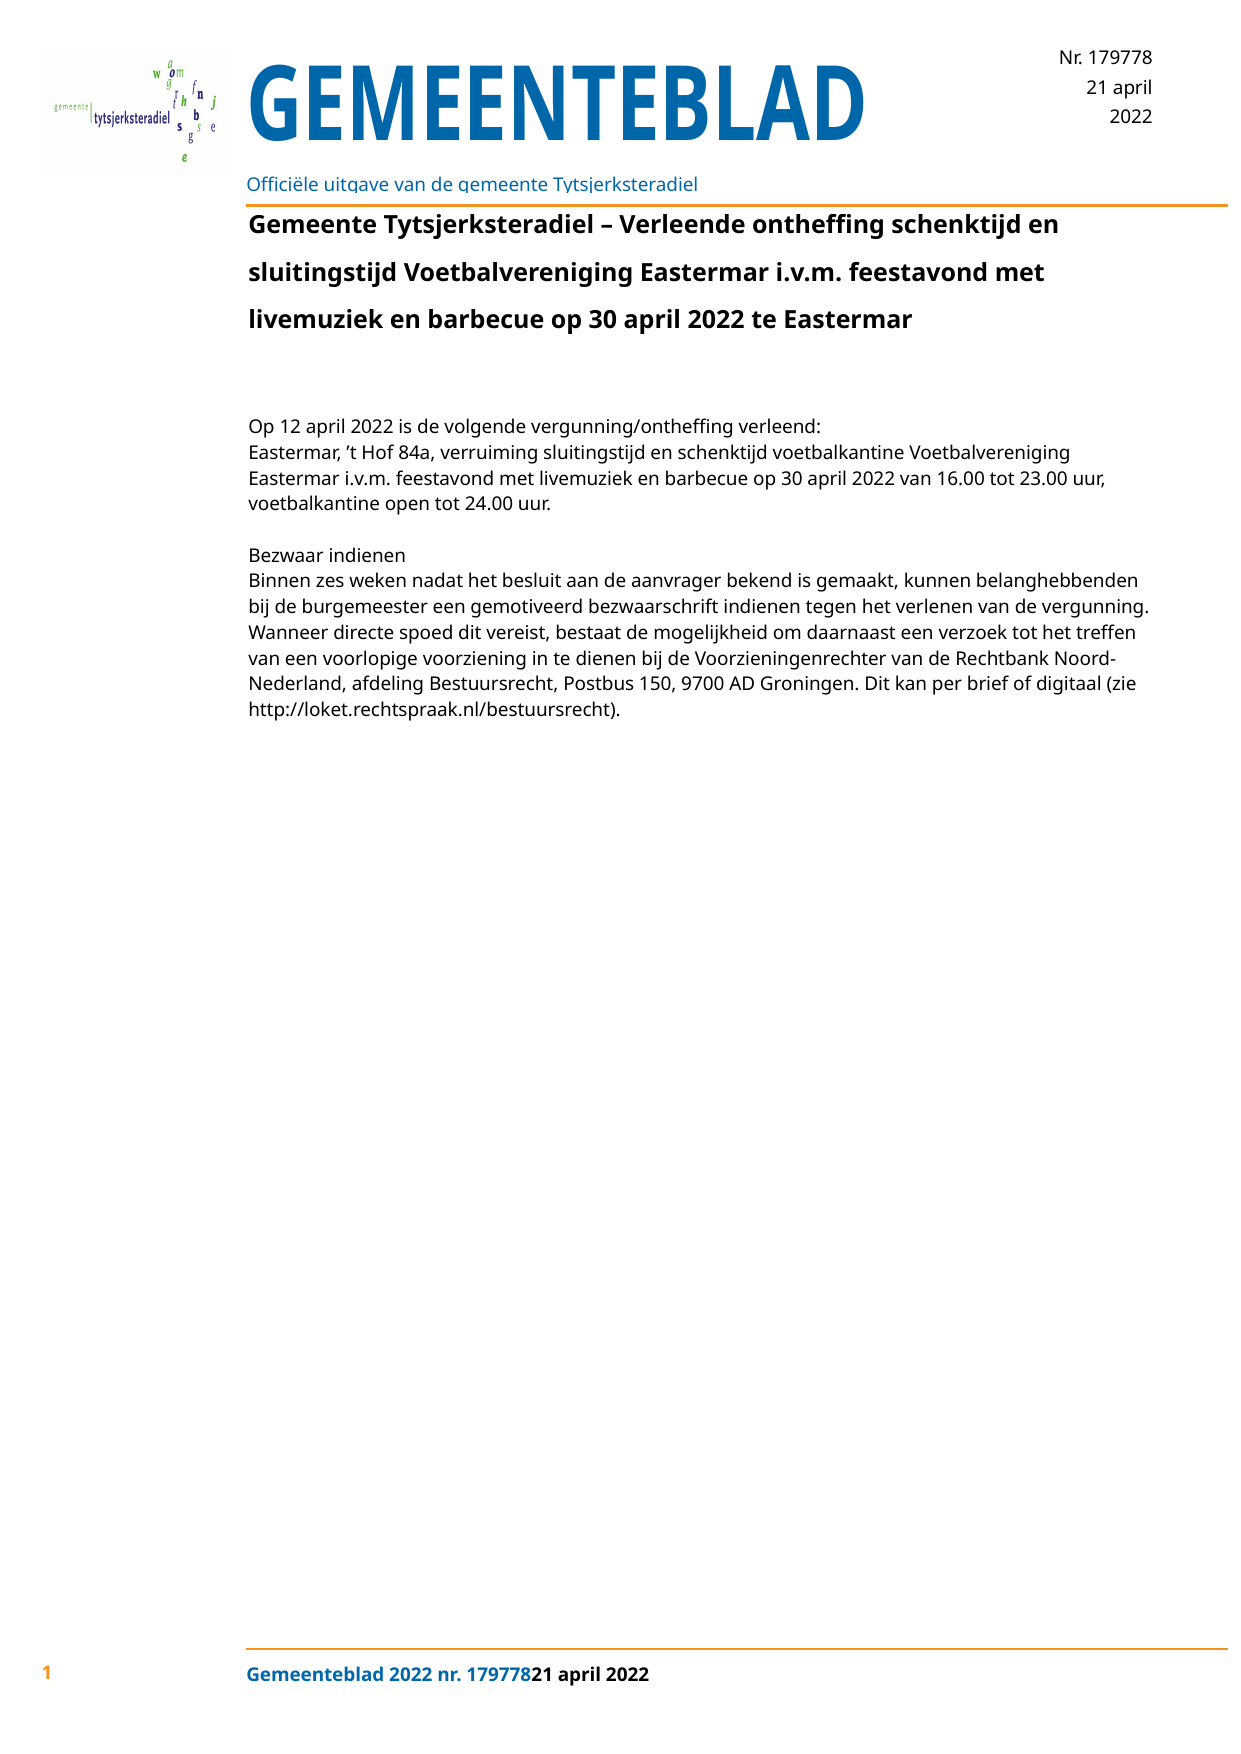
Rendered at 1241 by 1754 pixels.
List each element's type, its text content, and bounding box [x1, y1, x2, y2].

text Bezwaar indienen [248, 542, 1152, 568]
text Gemeente Tytsjerksteradiel – Verleende ontheffing schenktijd en sluitingstijd Voetbalvereniging Eastermar i.v.m. feestavond met livemuziek en barbecue op 30 april 2022 te Eastermar [248, 207, 1152, 336]
text Binnen zes weken nadat het besluit aan de aanvrager bekend is gemaakt, kunnen belanghebbenden bij de burgemeester een gemotiveerd bezwaarschrift indienen tegen het verlenen van de vergunning. Wanneer directe spoed dit vereist, bestaat de mogelijkheid om daarnaast een verzoek tot het treffen van een voorlopige voorziening in te dienen bij de Voorzieningenrechter van de Rechtbank Noord-Nederland, afdeling Bestuursrecht, Postbus 150, 9700 AD Groningen. Dit kan per brief of digitaal (zie http://loket.rechtspraak.nl/bestuursrecht). [248, 568, 1152, 722]
text Op 12 april 2022 is de volgende vergunning/ontheffing verleend: [248, 413, 1152, 439]
text Eastermar, ’t Hof 84a, verruiming sluitingstijd en schenktijd voetbalkantine Voetbalvereniging Eastermar i.v.m. feestavond met livemuziek en barbecue op 30 april 2022 van 16.00 tot 23.00 uur, voetbalkantine open tot 24.00 uur. [248, 439, 1152, 516]
picture [41, 47, 231, 172]
